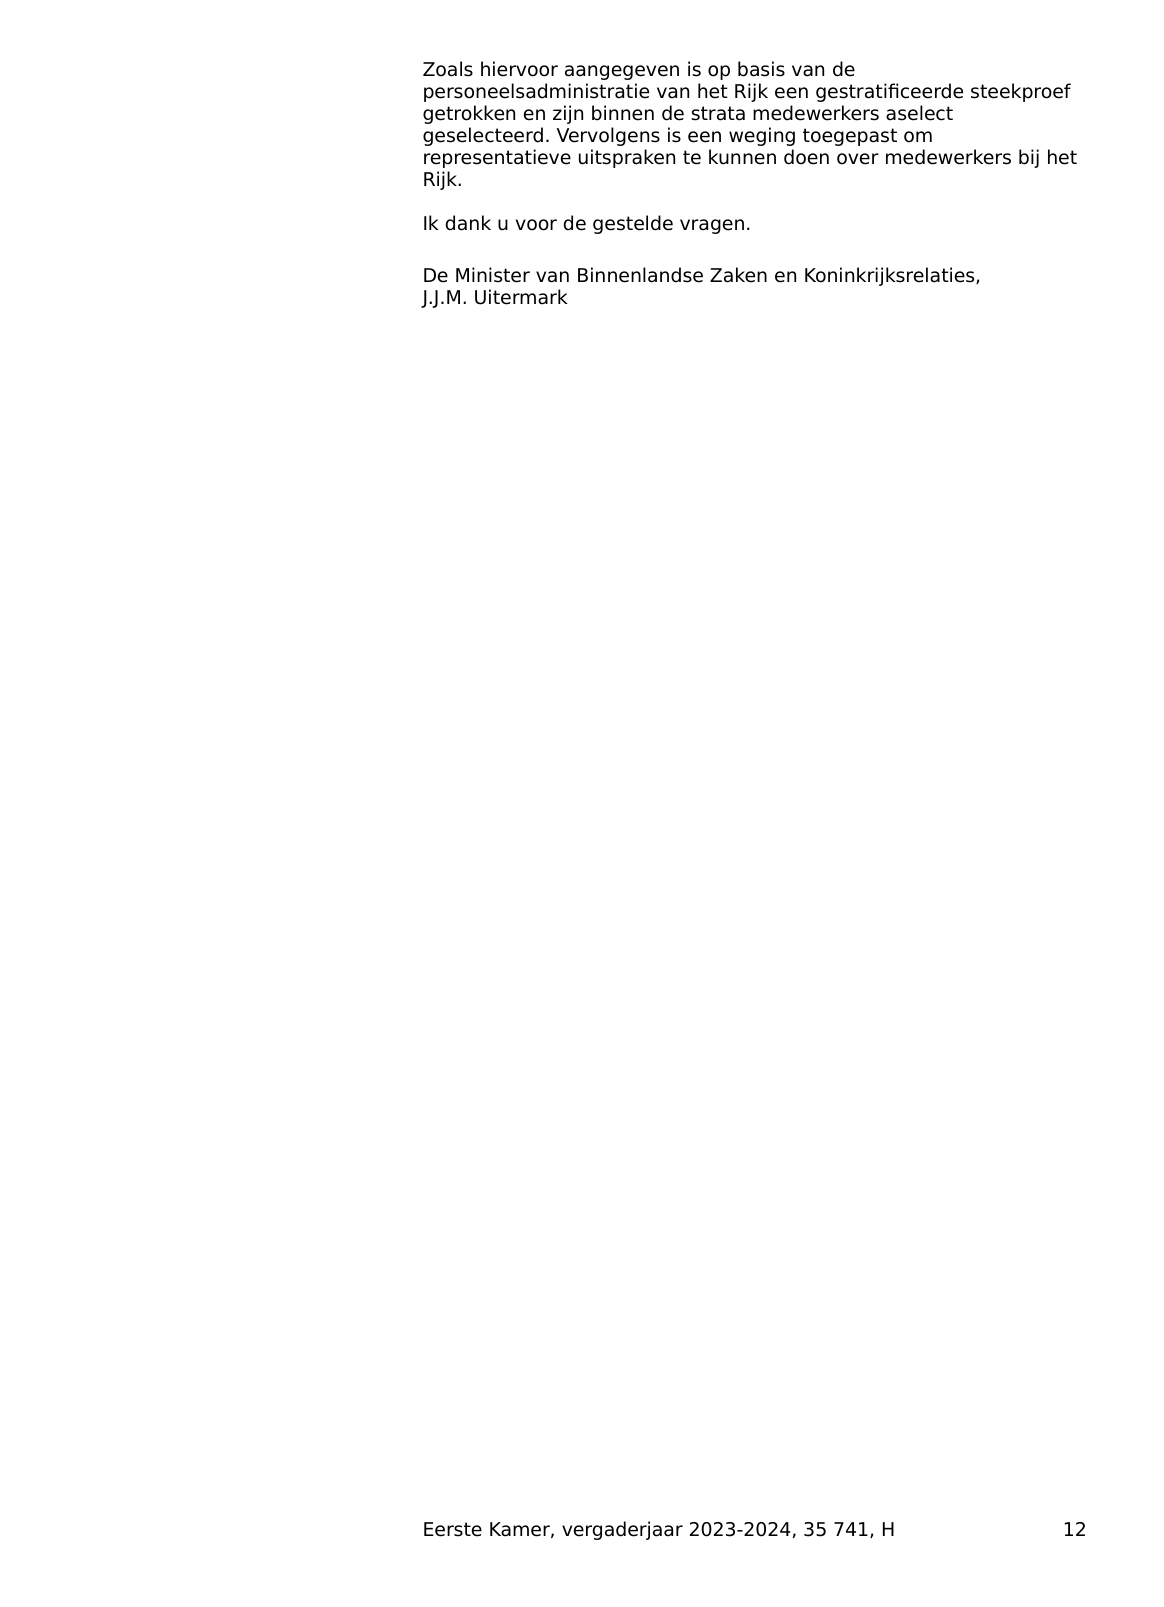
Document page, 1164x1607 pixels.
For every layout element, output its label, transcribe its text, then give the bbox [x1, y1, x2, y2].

text Zoals hiervoor aangegeven is op basis van de personeelsadministratie van het Rijk een gestratificeerde steekproef getrokken en zijn binnen de strata medewerkers aselect geselecteerd. Vervolgens is een weging toegepast om representatieve uitspraken te kunnen doen over medewerkers bij het Rijk. [422, 59, 1087, 191]
text De Minister van Binnenlandse Zaken en Koninkrijksrelaties, J.J.M. Uitermark [422, 265, 1087, 309]
text Ik dank u voor de gestelde vragen. [422, 213, 1087, 235]
